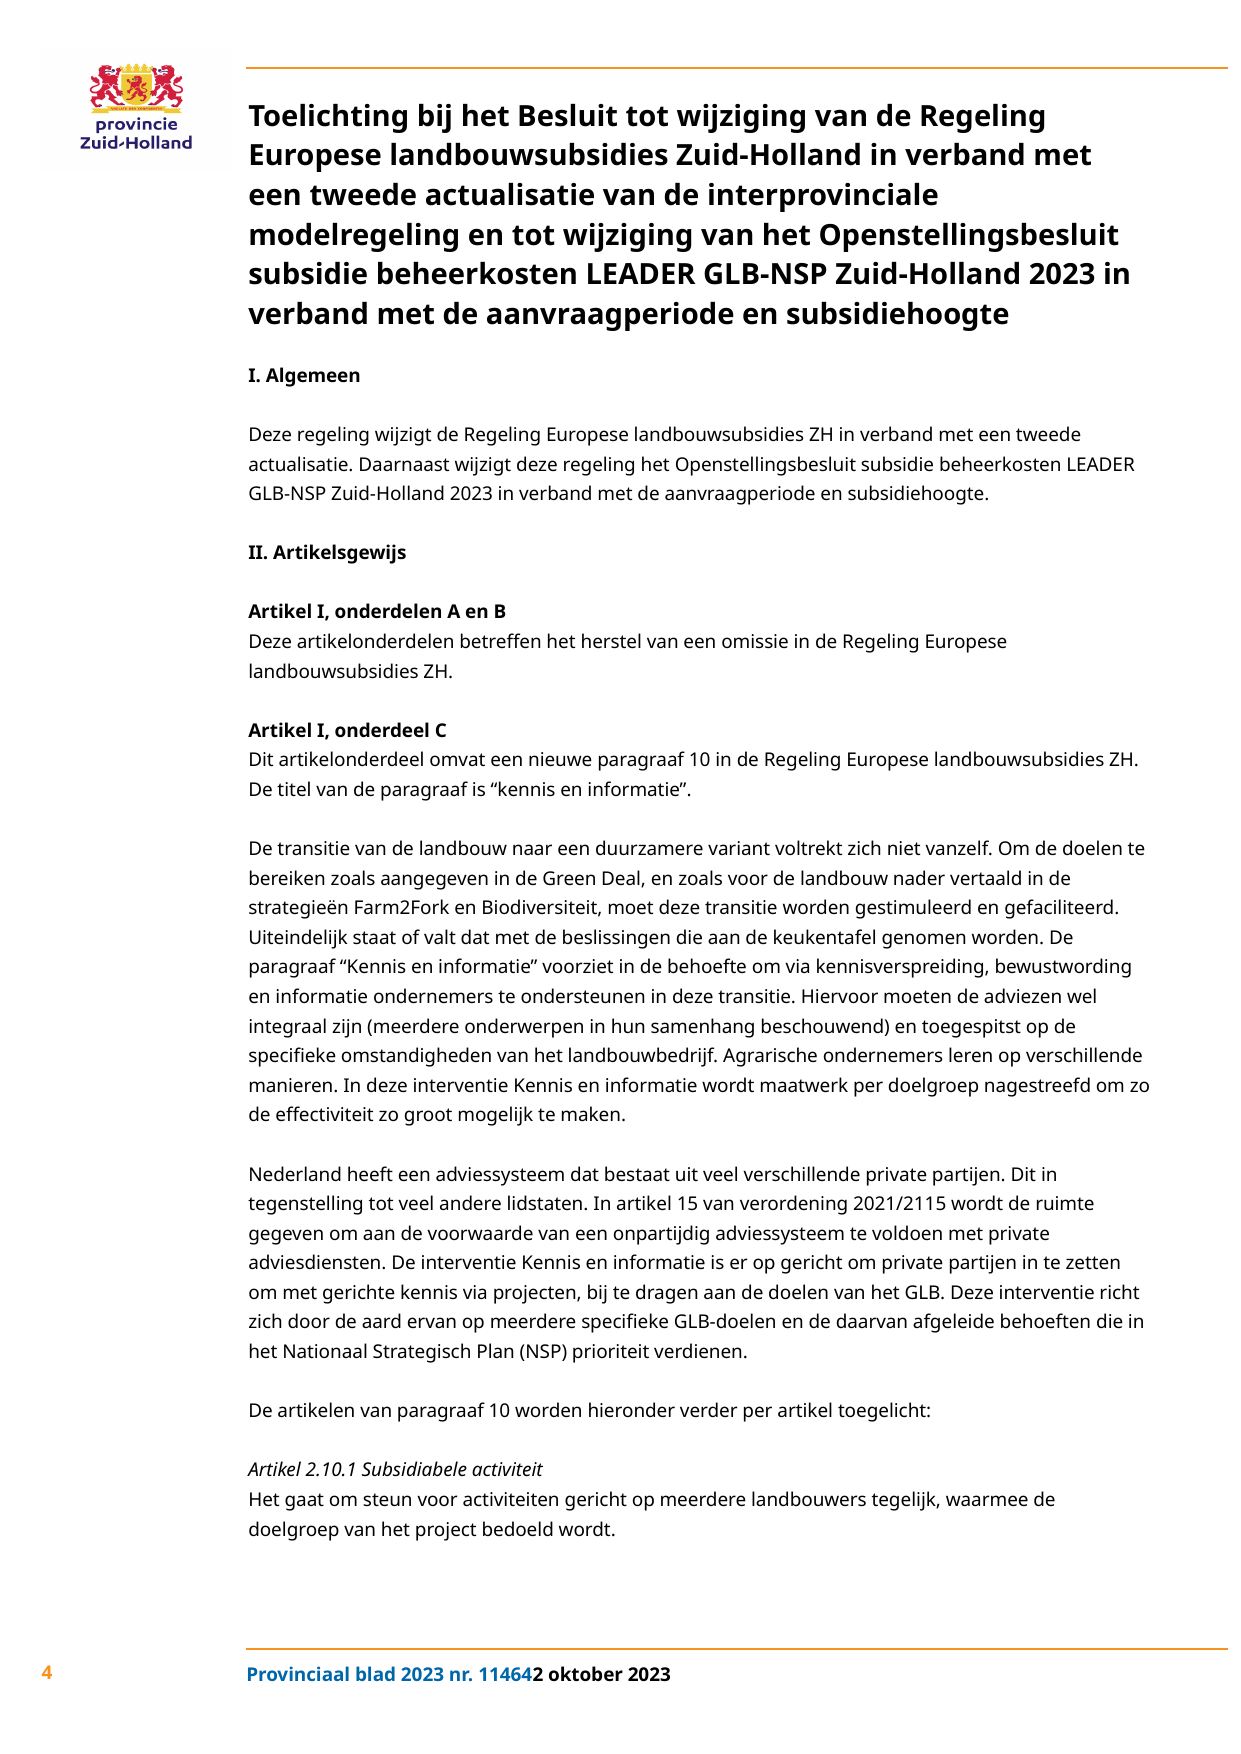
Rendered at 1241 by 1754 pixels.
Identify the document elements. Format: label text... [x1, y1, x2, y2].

text Het gaat om steun voor activiteiten gericht op meerdere landbouwers tegelijk, waarmee de doelgroep van het project bedoeld wordt. [248, 1486, 1152, 1542]
text Artikel I, onderdelen A en B [248, 599, 1152, 624]
text I. Algemeen [248, 362, 1152, 388]
text De artikelen van paragraaf 10 worden hieronder verder per artikel toegelicht: [248, 1397, 1152, 1423]
text Dit artikelonderdeel omvat een nieuwe paragraaf 10 in de Regeling Europese landbouwsubsidies ZH. De titel van de paragraaf is “kennis en informatie”. [248, 747, 1152, 802]
text Toelichting bij het Besluit tot wijziging van de Regeling Europese landbouwsubsidies Zuid-Holland in verband met een tweede actualisatie van de interprovinciale modelregeling en tot wijziging van het Openstellingsbesluit subsidie beheerkosten LEADER GLB-NSP Zuid-Holland 2023 in verband met de aanvraagperiode en subsidiehoogte [248, 95, 1152, 333]
text Artikel 2.10.1 Subsidiabele activiteit [248, 1457, 1152, 1482]
text Nederland heeft een adviessysteem dat bestaat uit veel verschillende private partijen. Dit in tegenstelling tot veel andere lidstaten. In artikel 15 van verordening 2021/2115 wordt de ruimte gegeven om aan de voorwaarde van een onpartijdig adviessysteem te voldoen met private adviesdiensten. De interventie Kennis en informatie is er op gericht om private partijen in te zetten om met gerichte kennis via projecten, bij te dragen aan de doelen van het GLB. Deze interventie richt zich door de aard ervan op meerdere specifieke GLB-doelen en de daarvan afgeleide behoeften die in het Nationaal Strategisch Plan (NSP) prioriteit verdienen. [248, 1161, 1152, 1364]
text Artikel I, onderdeel C [248, 717, 1152, 743]
text Deze regeling wijzigt de Regeling Europese landbouwsubsidies ZH in verband met een tweede actualisatie. Daarnaast wijzigt deze regeling het Openstellingsbesluit subsidie beheerkosten LEADER GLB-NSP Zuid-Holland 2023 in verband met de aanvraagperiode en subsidiehoogte. [248, 421, 1152, 506]
text Deze artikelonderdelen betreffen het herstel van een omissie in de Regeling Europese landbouwsubsidies ZH. [248, 628, 1152, 684]
picture [41, 47, 231, 172]
text II. Artikelsgewijs [248, 539, 1152, 565]
text De transitie van de landbouw naar een duurzamere variant voltrekt zich niet vanzelf. Om de doelen te bereiken zoals aangegeven in de Green Deal, en zoals voor de landbouw nader vertaald in de strategieën Farm2Fork en Biodiversiteit, moet deze transitie worden gestimuleerd en gefaciliteerd. Uiteindelijk staat of valt dat met de beslissingen die aan de keukentafel genomen worden. De paragraaf “Kennis en informatie” voorziet in de behoefte om via kennisverspreiding, bewustwording en informatie ondernemers te ondersteunen in deze transitie. Hiervoor moeten de adviezen wel integraal zijn (meerdere onderwerpen in hun samenhang beschouwend) en toegespitst op de specifieke omstandigheden van het landbouwbedrijf. Agrarische ondernemers leren op verschillende manieren. In deze interventie Kennis en informatie wordt maatwerk per doelgroep nagestreefd om zo de effectiviteit zo groot mogelijk te maken. [248, 835, 1152, 1127]
